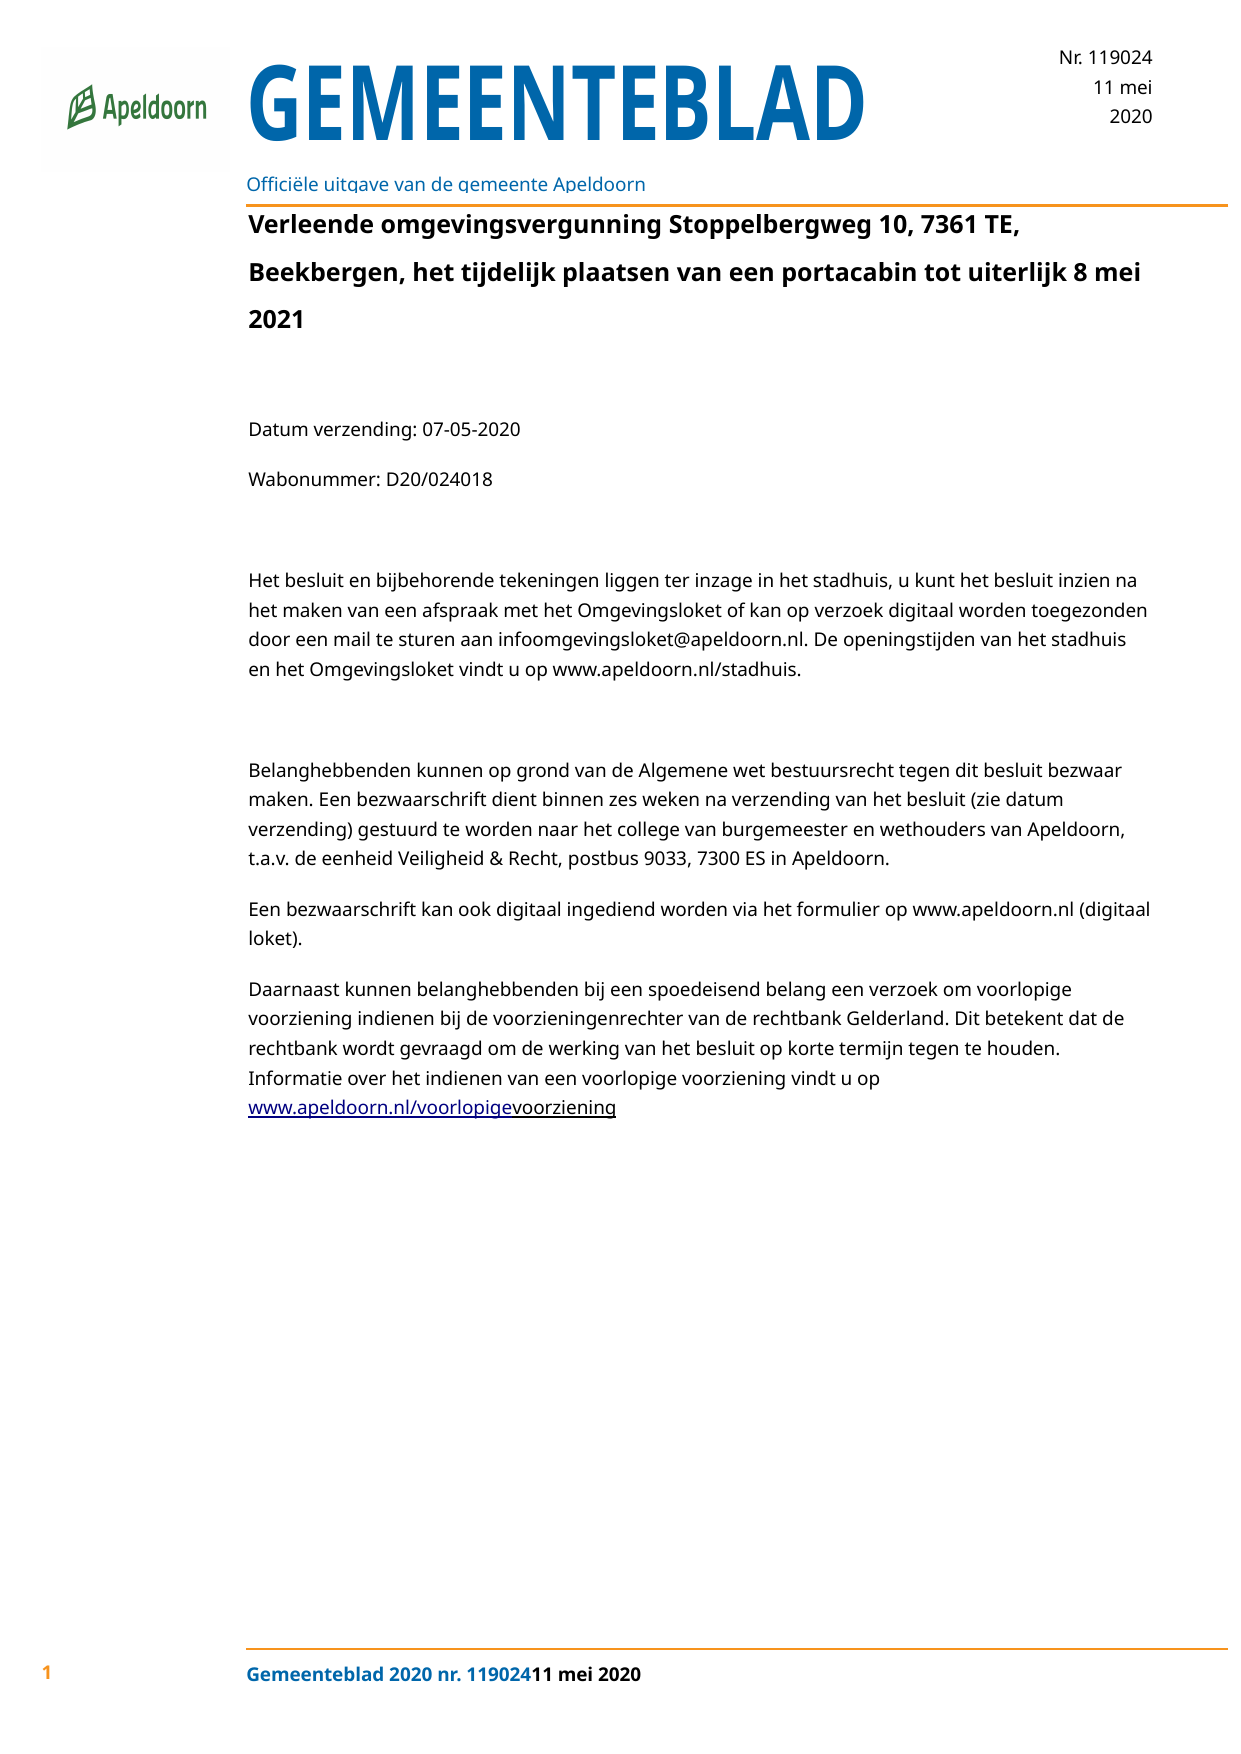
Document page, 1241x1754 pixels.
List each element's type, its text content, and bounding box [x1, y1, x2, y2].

picture [41, 47, 231, 172]
text Daarnaast kunnen belanghebbenden bij een spoedeisend belang een verzoek om voorlopige voorziening indienen bij de voorzieningenrechter van de rechtbank Gelderland. Dit betekent dat de rechtbank wordt gevraagd om de werking van het besluit op korte termijn tegen te houden. Informatie over het indienen van een voorlopige voorziening vindt u op www.apeldoorn.nl/voorlopigevoorziening [248, 976, 1152, 1120]
text Belanghebbenden kunnen op grond van de Algemene wet bestuursrecht tegen dit besluit bezwaar maken. Een bezwaarschrift dient binnen zes weken na verzending van het besluit (zie datum verzending) gestuurd te worden naar het college van burgemeester en wethouders van Apeldoorn, t.a.v. de eenheid Veiligheid & Recht, postbus 9033, 7300 ES in Apeldoorn. [248, 757, 1152, 871]
text Het besluit en bijbehorende tekeningen liggen ter inzage in het stadhuis, u kunt het besluit inzien na het maken van een afspraak met het Omgevingsloket of kan op verzoek digitaal worden toegezonden door een mail te sturen aan infoomgevingsloket@apeldoorn.nl. De openingstijden van het stadhuis en het Omgevingsloket vindt u op www.apeldoorn.nl/stadhuis. [248, 567, 1152, 682]
text Verleende omgevingsvergunning Stoppelbergweg 10, 7361 TE, Beekbergen, het tijdelijk plaatsen van een portacabin tot uiterlijk 8 mei 2021 [248, 207, 1152, 336]
text Datum verzending: 07-05-2020 [248, 416, 1152, 442]
text Wabonummer: D20/024018 [248, 466, 1152, 492]
text Een bezwaarschrift kan ook digitaal ingediend worden via het formulier op www.apeldoorn.nl (digitaal loket). [248, 896, 1152, 951]
